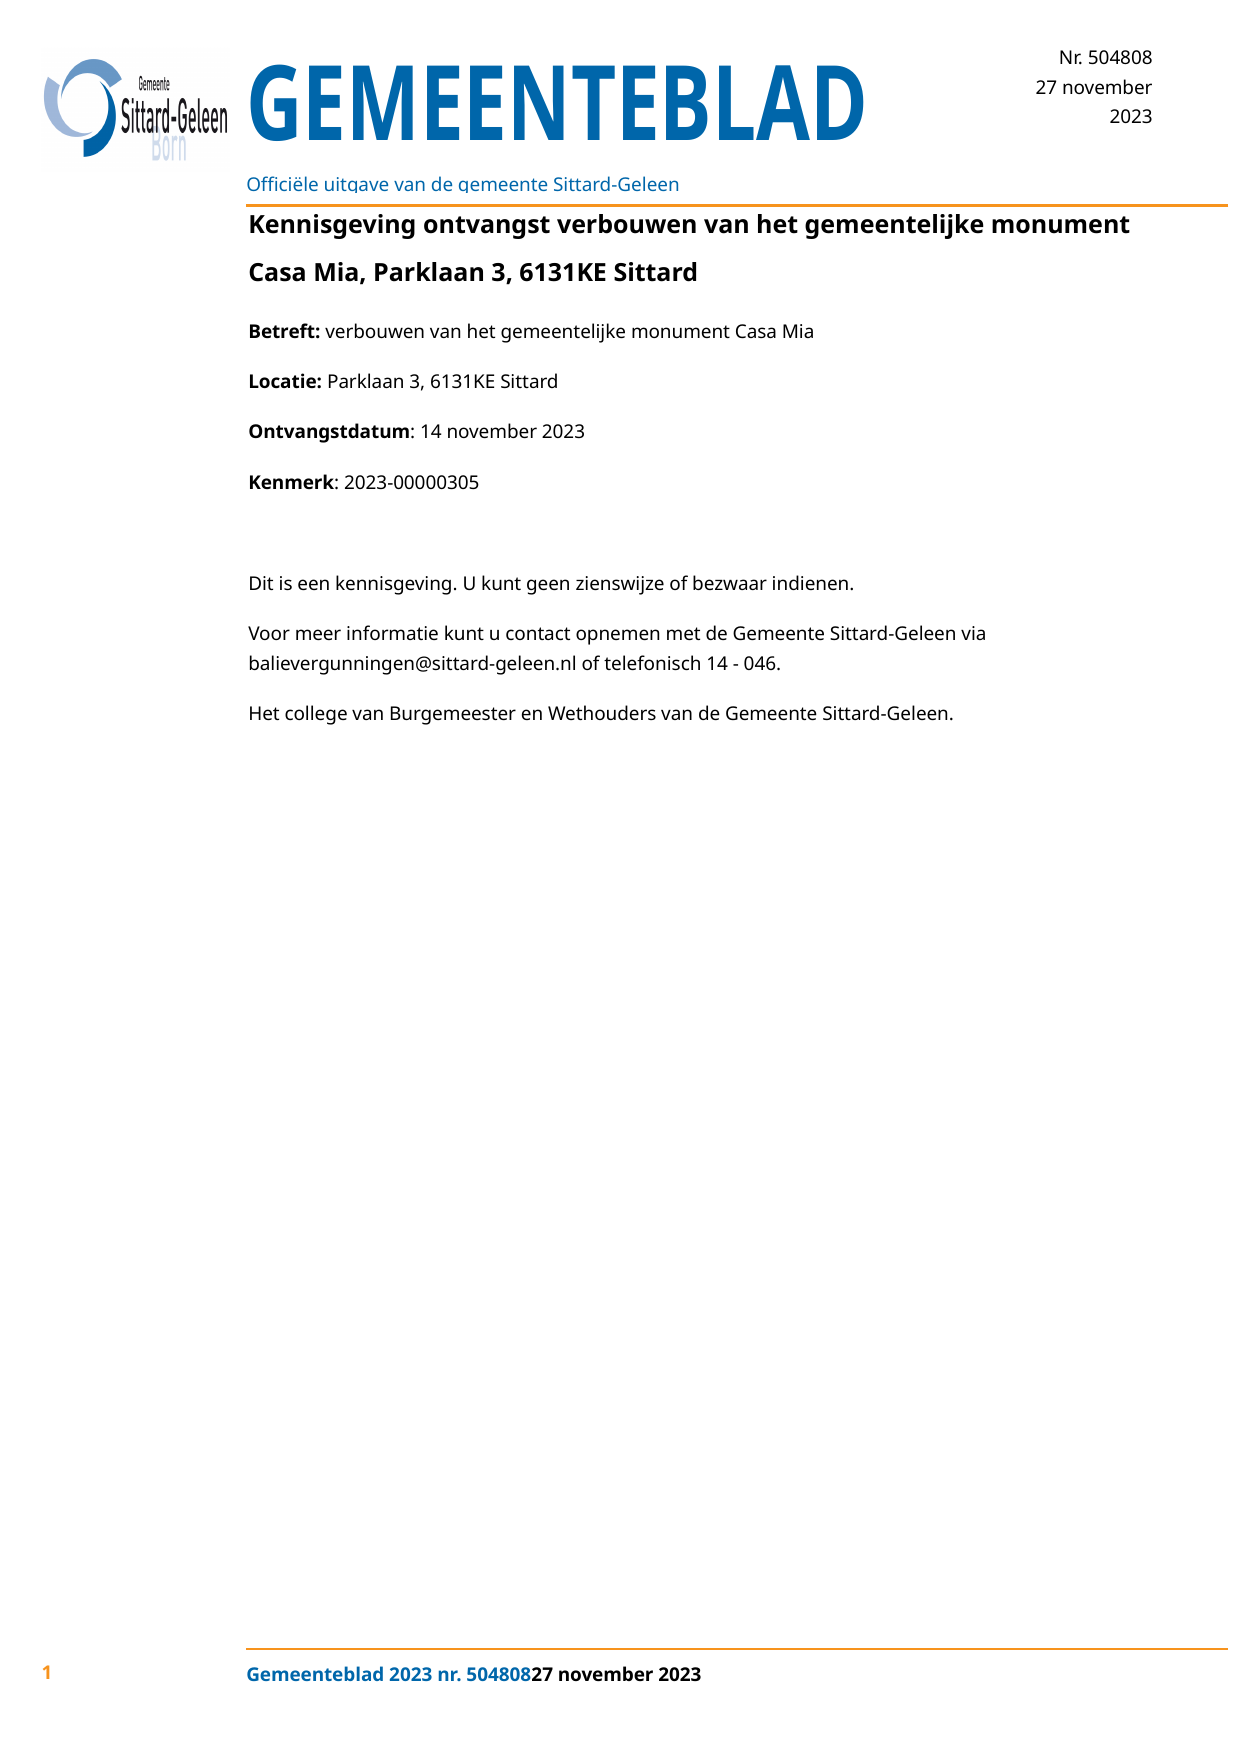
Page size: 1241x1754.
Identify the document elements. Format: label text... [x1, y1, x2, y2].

text Kenmerk: 2023-00000305 [248, 469, 1152, 495]
text Locatie: Parklaan 3, 6131KE Sittard [248, 368, 1152, 394]
text Dit is een kennisgeving. U kunt geen zienswijze of bezwaar indienen. [248, 570, 1152, 596]
text Betreft: verbouwen van het gemeentelijke monument Casa Mia [248, 318, 1152, 344]
text Kennisgeving ontvangst verbouwen van het gemeentelijke monument Casa Mia, Parklaan 3, 6131KE Sittard [248, 207, 1152, 288]
text Ontvangstdatum: 14 november 2023 [248, 419, 1152, 444]
picture [41, 47, 231, 172]
text Voor meer informatie kunt u contact opnemen met de Gemeente Sittard-Geleen via balievergunningen@sittard-geleen.nl of telefonisch 14 - 046. [248, 620, 1152, 676]
text Het college van Burgemeester en Wethouders van de Gemeente Sittard-Geleen. [248, 700, 1152, 726]
